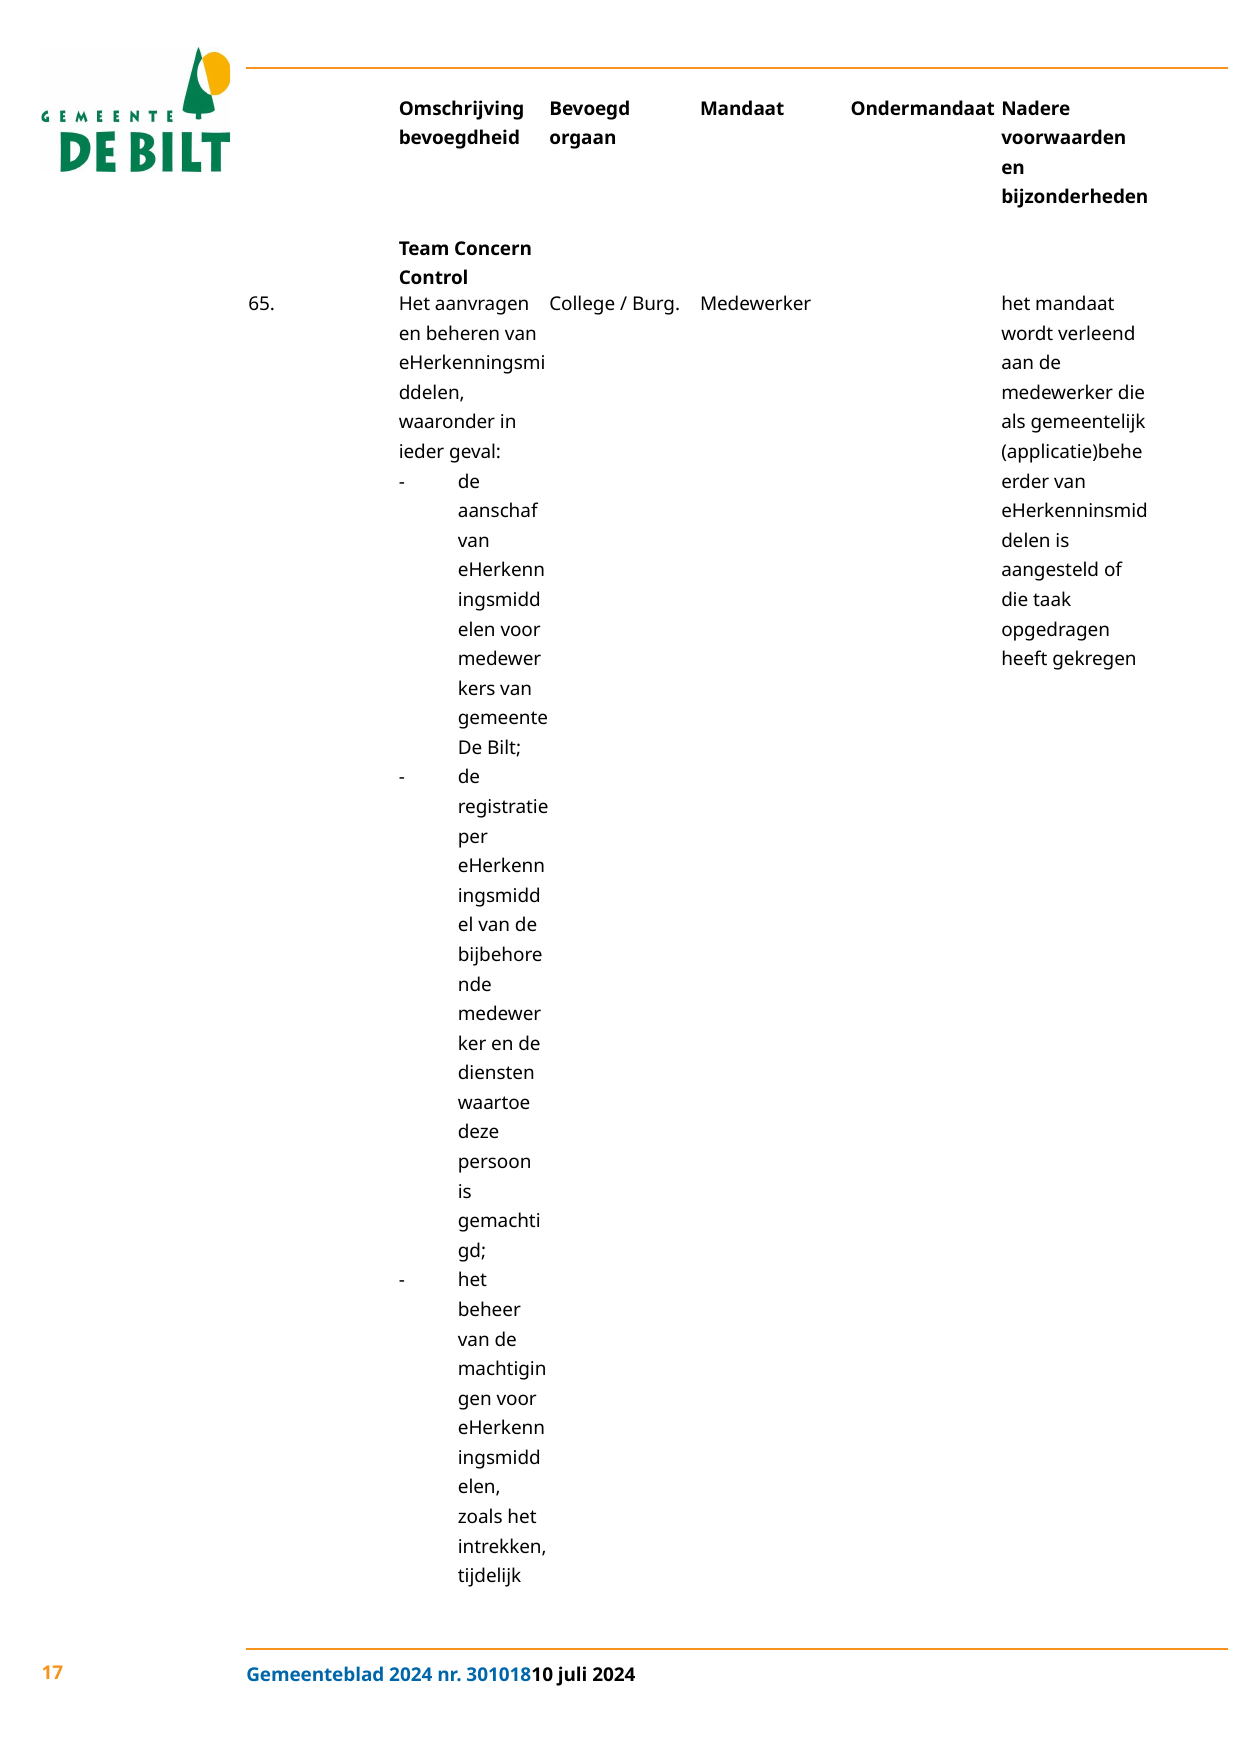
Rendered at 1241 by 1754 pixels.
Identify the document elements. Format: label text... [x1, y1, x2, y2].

table_header [248, 95, 398, 209]
table_cell [700, 235, 850, 290]
table_cell Medewerker [700, 290, 850, 1588]
table_header Nadere voorwaarden en bijzonderheden [1001, 95, 1152, 209]
table_cell [1001, 209, 1152, 235]
table_cell [549, 209, 700, 235]
picture [41, 47, 231, 172]
table_cell Het aanvragen en beheren van eHerkenningsmiddelen, waaronder in ieder geval: de aanschaf van eHerkenningsmiddelen voor medewerkers van gemeente De Bilt; de registratie per eHerkenningsmiddel van de bijbehorende medewerker en de diensten waartoe deze persoon is gemachtigd; het beheer van de machtigingen voor eHerkenningsmiddelen, zoals het intrekken, tijdelijk [399, 290, 549, 1588]
table_cell Team Concern Control [399, 235, 549, 290]
table_header Ondermandaat [850, 95, 1001, 209]
table_header Mandaat [700, 95, 850, 209]
table_cell [549, 235, 700, 290]
table_cell [248, 235, 398, 290]
table_cell [850, 290, 1001, 1588]
table_cell College / Burg. [549, 290, 700, 1588]
table_cell [248, 209, 398, 235]
table_cell [1001, 235, 1152, 290]
table_cell [850, 235, 1001, 290]
table_cell [850, 209, 1001, 235]
table_cell 65. [248, 290, 398, 1588]
table_header Bevoegd orgaan [549, 95, 700, 209]
table_cell [399, 209, 549, 235]
table_cell het mandaat wordt verleend aan de medewerker die als gemeentelijk (applicatie)beheerder van eHerkenninsmiddelen is aangesteld of die taak opgedragen heeft gekregen [1001, 290, 1152, 1588]
table_header Omschrijving bevoegdheid [399, 95, 549, 209]
table_cell [700, 209, 850, 235]
